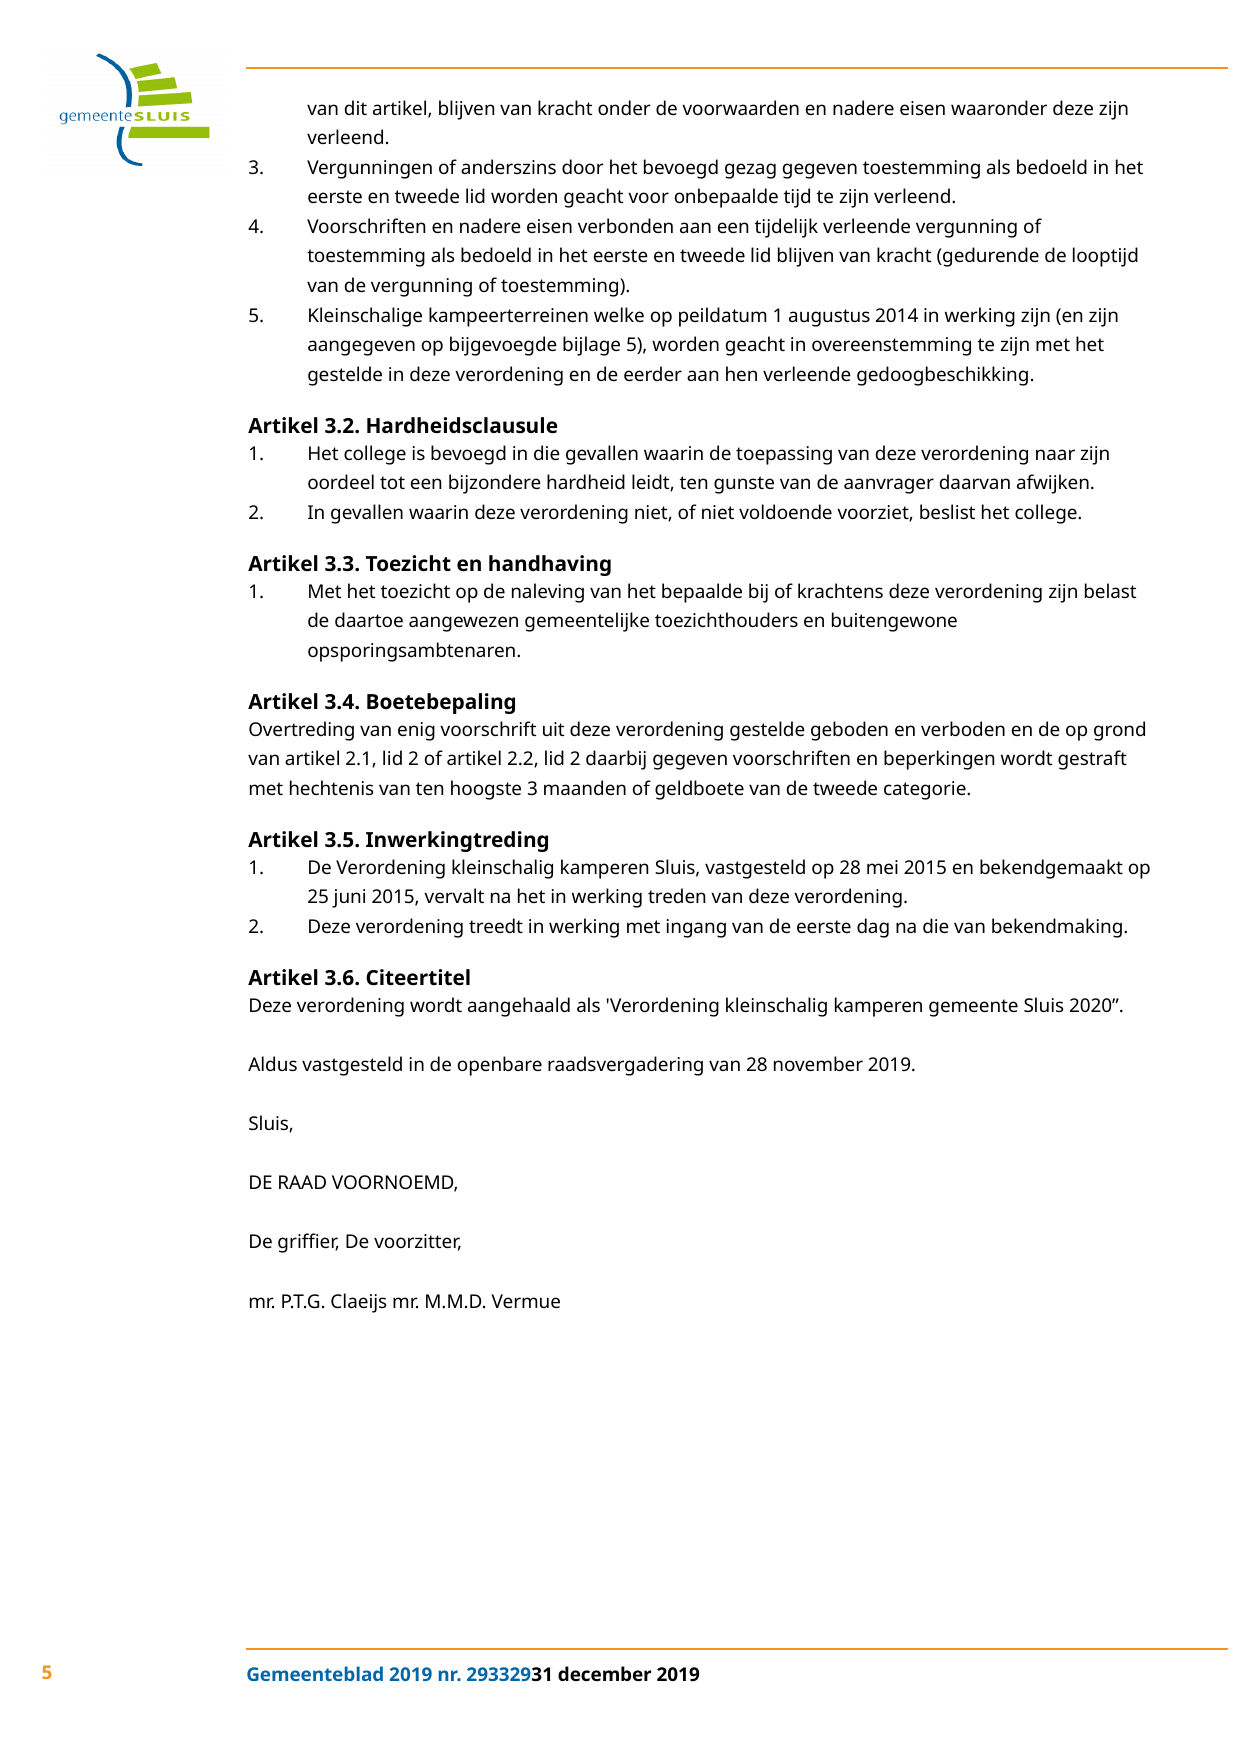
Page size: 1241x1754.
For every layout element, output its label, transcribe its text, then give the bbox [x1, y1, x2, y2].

text Sluis, [248, 1110, 1152, 1136]
list van dit artikel, blijven van kracht onder de voorwaarden en nadere eisen waaronder deze zijn verleend. [248, 95, 1152, 150]
text Artikel 3.5. Inwerkingtreding [248, 826, 1152, 854]
text Artikel 3.2. Hardheidsclausule [248, 411, 1152, 440]
text Artikel 3.4. Boetebepaling [248, 687, 1152, 716]
text mr. P.T.G. Claeijs mr. M.M.D. Vermue [248, 1288, 1152, 1313]
list Met het toezicht op de naleving van het bepaalde bij of krachtens deze verordening zijn belast de daartoe aangewezen gemeentelijke toezichthouders en buitengewone opsporingsambtenaren. [248, 578, 1152, 663]
text Overtreding van enig voorschrift uit deze verordening gestelde geboden en verboden en de op grond van artikel 2.1, lid 2 of artikel 2.2, lid 2 daarbij gegeven voorschriften en beperkingen wordt gestraft met hechtenis van ten hoogste 3 maanden of geldboete van de tweede categorie. [248, 716, 1152, 801]
list Het college is bevoegd in die gevallen waarin de toepassing van deze verordening naar zijn oordeel tot een bijzondere hardheid leidt, ten gunste van de aanvrager daarvan afwijken. [248, 440, 1152, 495]
picture [41, 47, 231, 172]
text DE RAAD VOORNOEMD, [248, 1169, 1152, 1195]
text Deze verordening wordt aangehaald als 'Verordening kleinschalig kamperen gemeente Sluis 2020”. [248, 992, 1152, 1018]
list Voorschriften en nadere eisen verbonden aan een tijdelijk verleende vergunning of toestemming als bedoeld in het eerste en tweede lid blijven van kracht (gedurende de looptijd van de vergunning of toestemming). [248, 213, 1152, 298]
text Aldus vastgesteld in de openbare raadsvergadering van 28 november 2019. [248, 1051, 1152, 1077]
list Vergunningen of anderszins door het bevoegd gezag gegeven toestemming als bedoeld in het eerste en tweede lid worden geacht voor onbepaalde tijd te zijn verleend. [248, 154, 1152, 209]
text Artikel 3.6. Citeertitel [248, 963, 1152, 992]
list De Verordening kleinschalig kamperen Sluis, vastgesteld op 28 mei 2015 en bekendgemaakt op 25 juni 2015, vervalt na het in werking treden van deze verordening. [248, 854, 1152, 909]
list Kleinschalige kampeerterreinen welke op peildatum 1 augustus 2014 in werking zijn (en zijn aangegeven op bijgevoegde bijlage 5), worden geacht in overeenstemming te zijn met het gestelde in deze verordening en de eerder aan hen verleende gedoogbeschikking. [248, 302, 1152, 387]
list Deze verordening treedt in werking met ingang van de eerste dag na die van bekendmaking. [248, 913, 1152, 939]
text Artikel 3.3. Toezicht en handhaving [248, 549, 1152, 578]
list In gevallen waarin deze verordening niet, of niet voldoende voorziet, beslist het college. [248, 499, 1152, 525]
text De griffier, De voorzitter, [248, 1229, 1152, 1254]
